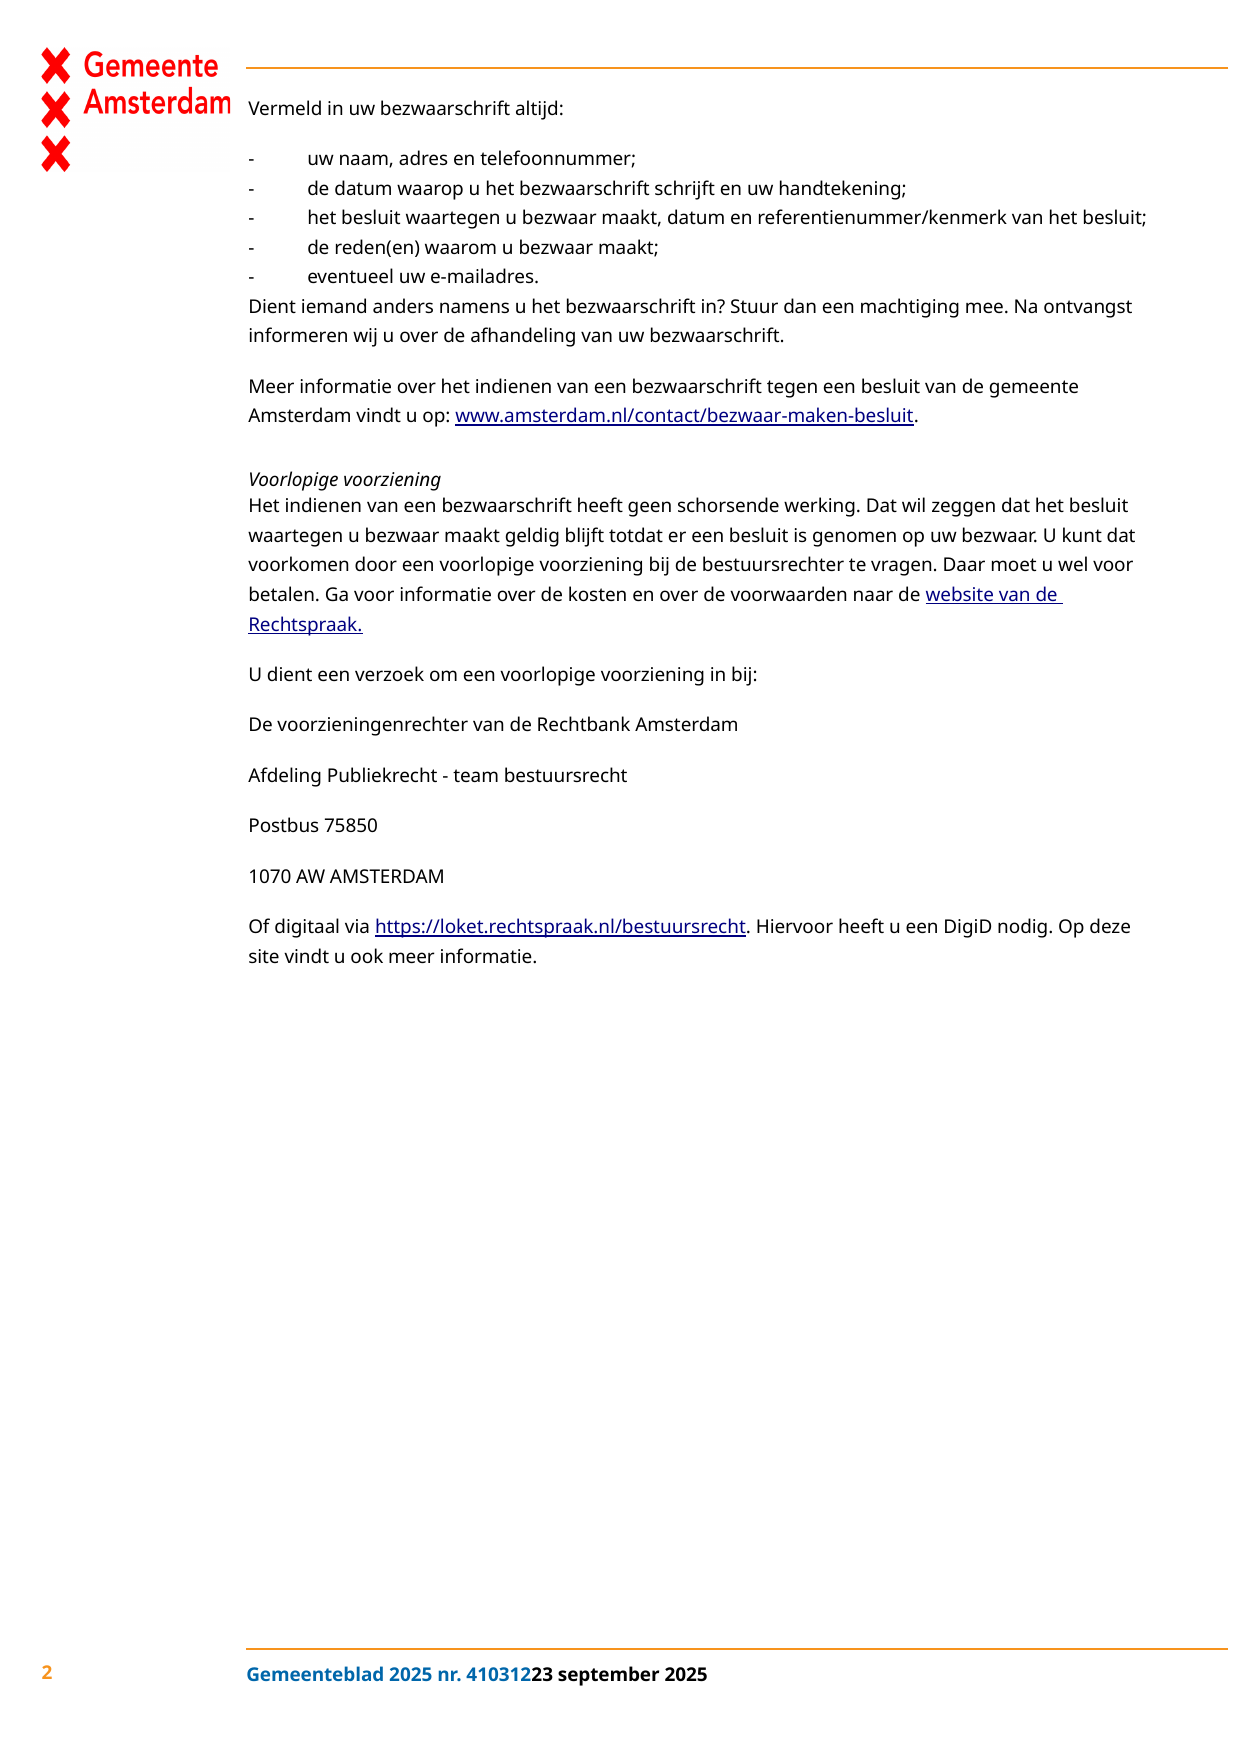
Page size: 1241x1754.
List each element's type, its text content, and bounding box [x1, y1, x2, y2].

text Vermeld in uw bezwaarschrift altijd: [248, 95, 1152, 121]
picture [41, 47, 231, 172]
text 1070 AW AMSTERDAM [248, 863, 1152, 888]
text Dient iemand anders namens u het bezwaarschrift in? Stuur dan een machtiging mee. Na ontvangst informeren wij u over de afhandeling van uw bezwaarschrift. [248, 293, 1152, 348]
list uw naam, adres en telefoonnummer; [248, 145, 1152, 171]
text Het indienen van een bezwaarschrift heeft geen schorsende werking. Dat wil zeggen dat het besluit waartegen u bezwaar maakt geldig blijft totdat er een besluit is genomen op uw bezwaar. U kunt dat voorkomen door een voorlopige voorziening bij de bestuursrechter te vragen. Daar moet u wel voor betalen. Ga voor informatie over de kosten en over de voorwaarden naar de website van de Rechtspraak. [248, 492, 1152, 636]
text De voorzieningenrechter van de Rechtbank Amsterdam [248, 712, 1152, 737]
text Voorlopige voorziening [248, 467, 1152, 492]
text Of digitaal via https://loket.rechtspraak.nl/bestuursrecht. Hiervoor heeft u een DigiD nodig. Op deze site vindt u ook meer informatie. [248, 913, 1152, 968]
list het besluit waartegen u bezwaar maakt, datum en referentienummer/kenmerk van het besluit; [248, 204, 1152, 230]
text Postbus 75850 [248, 812, 1152, 838]
text Meer informatie over het indienen van een bezwaarschrift tegen een besluit van de gemeente Amsterdam vindt u op: www.amsterdam.nl/contact/bezwaar-maken-besluit. [248, 373, 1152, 428]
list de reden(en) waarom u bezwaar maakt; [248, 234, 1152, 260]
text Afdeling Publiekrecht - team bestuursrecht [248, 762, 1152, 788]
list de datum waarop u het bezwaarschrift schrijft en uw handtekening; [248, 175, 1152, 201]
text U dient een verzoek om een voorlopige voorziening in bij: [248, 661, 1152, 687]
list eventueel uw e-mailadres. [248, 263, 1152, 289]
